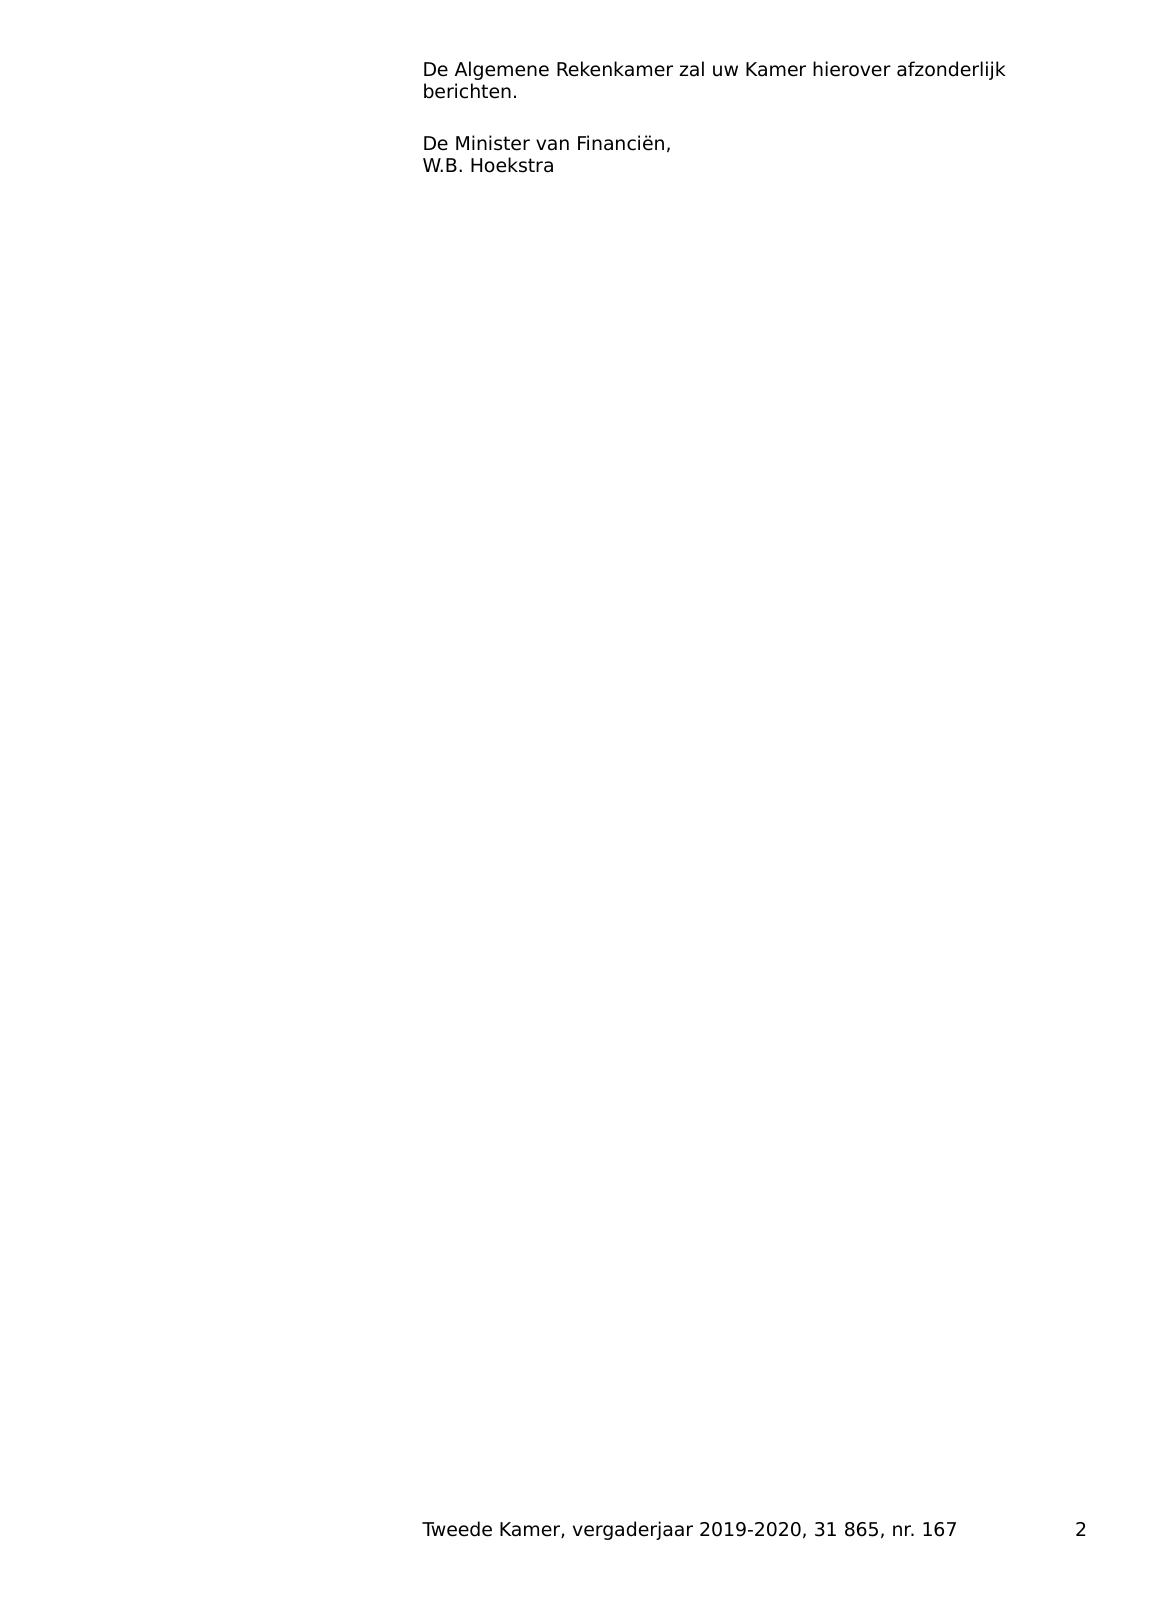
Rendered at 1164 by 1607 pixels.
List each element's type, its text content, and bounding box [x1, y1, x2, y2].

text De Minister van Financiën, W.B. Hoekstra [422, 133, 1087, 177]
text De Algemene Rekenkamer zal uw Kamer hierover afzonderlijk berichten. [422, 59, 1087, 103]
